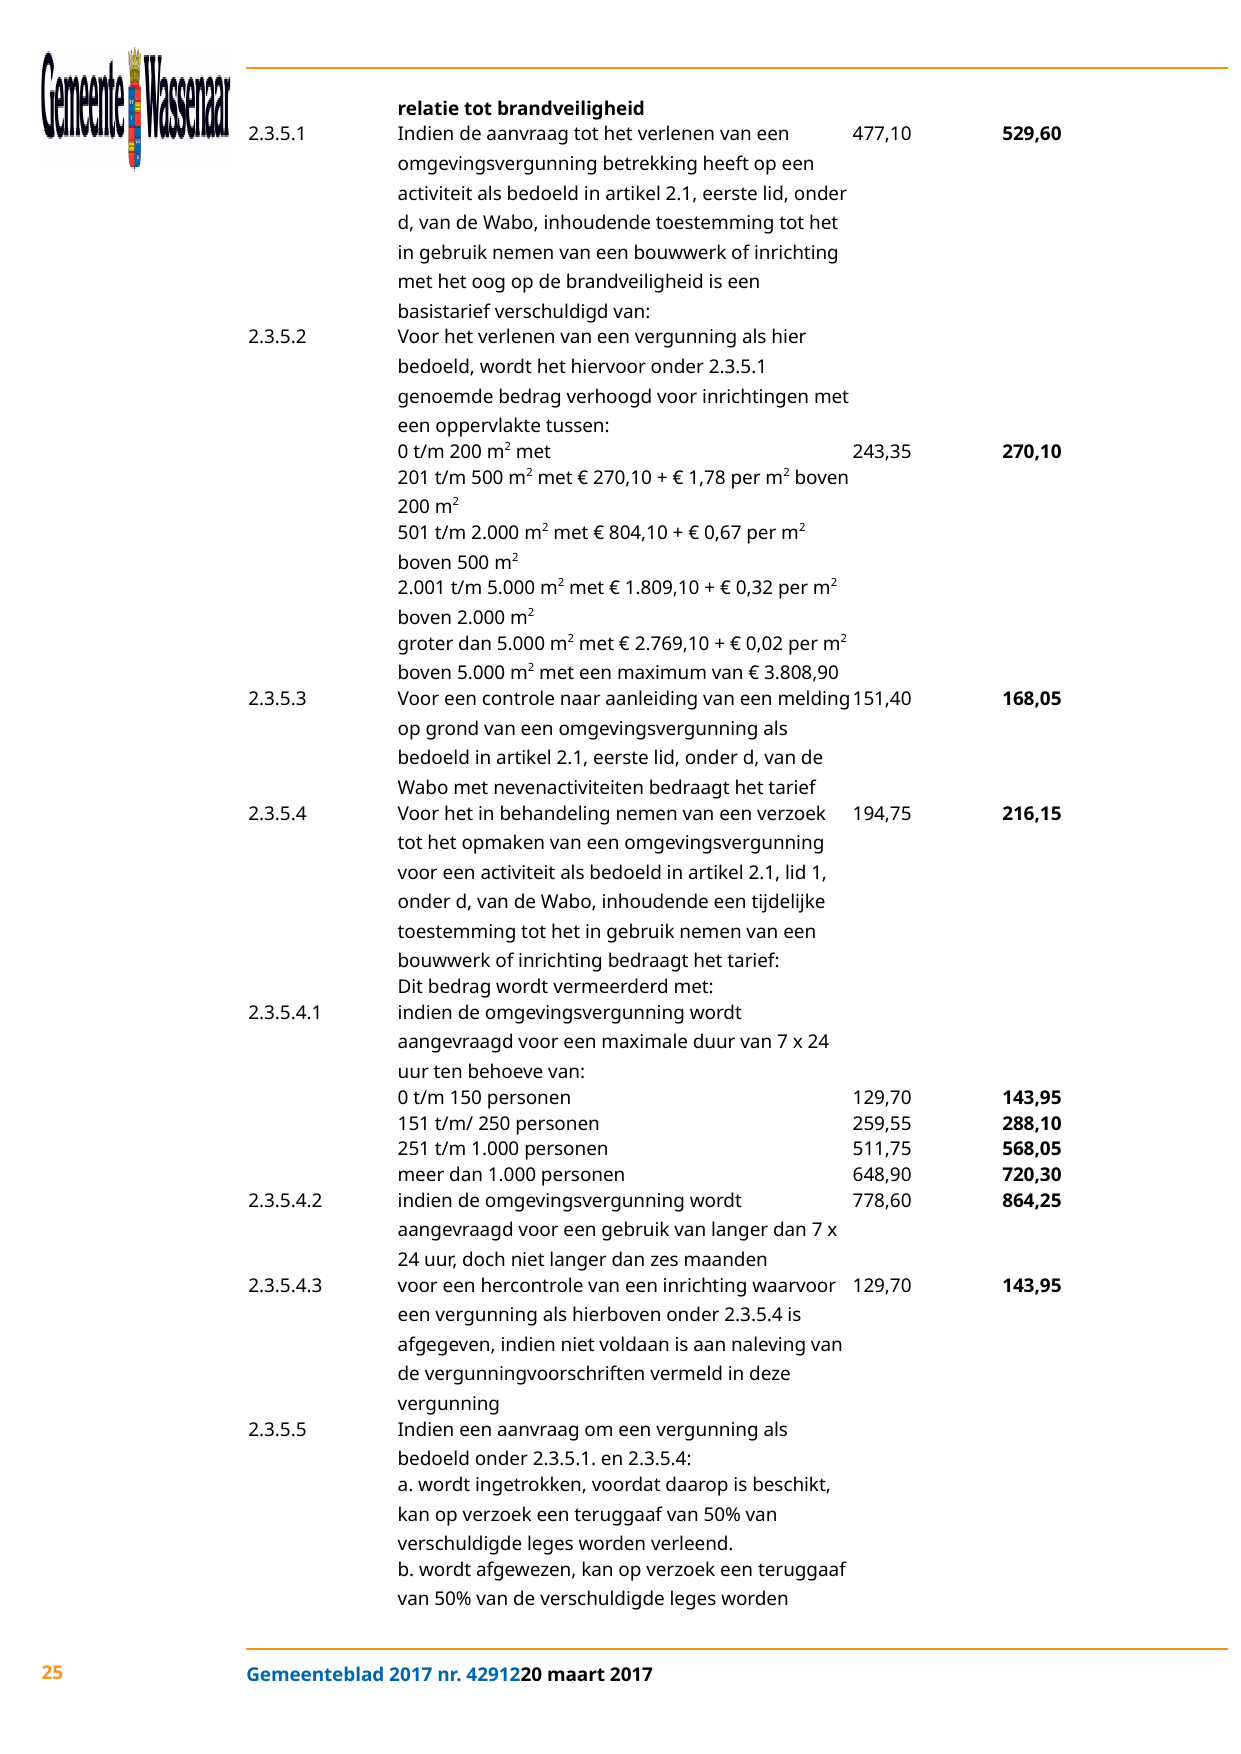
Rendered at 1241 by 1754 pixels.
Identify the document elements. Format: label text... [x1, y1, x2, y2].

table_cell 259,55 [853, 1110, 1002, 1135]
table_cell [853, 519, 1002, 574]
table_cell relatie tot brandveiligheid [398, 95, 852, 121]
table_cell 129,70 [853, 1084, 1002, 1110]
table_cell Dit bedrag wordt vermeerderd met: [398, 973, 852, 999]
table_cell [1002, 324, 1152, 438]
table_cell Voor een controle naar aanleiding van een melding op grond van een omgevingsvergunning als bedoeld in artikel 2.1, eerste lid, onder d, van de Wabo met nevenactiviteiten bedraagt het tarief [398, 685, 852, 800]
table_cell 270,10 [1002, 438, 1152, 464]
table_cell a. wordt ingetrokken, voordat daarop is beschikt, kan op verzoek een teruggaaf van 50% van verschuldigde leges worden verleend. [398, 1471, 852, 1556]
table_cell [1002, 1416, 1152, 1471]
table_cell 529,60 [1002, 121, 1152, 324]
table_cell 2.3.5.4.2 [248, 1187, 397, 1272]
table_cell [1002, 464, 1152, 519]
table_cell [1002, 1556, 1152, 1611]
table_cell [853, 1416, 1002, 1471]
table_cell 2.3.5.1 [248, 121, 397, 324]
table_cell groter dan 5.000 m2 met € 2.769,10 + € 0,02 per m2 boven 5.000 m2 met een maximum van € 3.808,90 [398, 630, 852, 685]
table_cell [853, 973, 1002, 999]
table_cell [248, 1556, 397, 1611]
table_cell indien de omgevingsvergunning wordt aangevraagd voor een gebruik van langer dan 7 x 24 uur, doch niet langer dan zes maanden [398, 1187, 852, 1272]
table_cell 2.3.5.3 [248, 685, 397, 800]
table_cell 568,05 [1002, 1135, 1152, 1161]
picture [41, 47, 231, 172]
table_cell [1002, 1471, 1152, 1556]
table_cell [853, 575, 1002, 630]
table_cell 143,95 [1002, 1272, 1152, 1416]
table_cell [853, 1556, 1002, 1611]
table_cell voor een hercontrole van een inrichting waarvoor een vergunning als hierboven onder 2.3.5.4 is afgegeven, indien niet voldaan is aan naleving van de vergunningvoorschriften vermeld in deze vergunning [398, 1272, 852, 1416]
table_cell 216,15 [1002, 800, 1152, 973]
table_cell 501 t/m 2.000 m2 met € 804,10 + € 0,67 per m2 boven 500 m2 [398, 519, 852, 574]
table_cell [853, 630, 1002, 685]
table_cell 201 t/m 500 m2 met € 270,10 + € 1,78 per m2 boven 200 m2 [398, 464, 852, 519]
table_cell [248, 1471, 397, 1556]
table_cell [1002, 575, 1152, 630]
table_cell 194,75 [853, 800, 1002, 973]
table_cell 864,25 [1002, 1187, 1152, 1272]
table_cell [853, 464, 1002, 519]
table_cell 129,70 [853, 1272, 1002, 1416]
table_cell Indien een aanvraag om een vergunning als bedoeld onder 2.3.5.1. en 2.3.5.4: [398, 1416, 852, 1471]
table_cell [1002, 95, 1152, 121]
table_cell [1002, 519, 1152, 574]
table_cell [248, 464, 397, 519]
table_cell 151,40 [853, 685, 1002, 800]
table_cell 151 t/m/ 250 personen [398, 1110, 852, 1135]
table_cell [1002, 630, 1152, 685]
table_cell [1002, 999, 1152, 1084]
table_cell 477,10 [853, 121, 1002, 324]
table_cell 168,05 [1002, 685, 1152, 800]
table_cell Voor het verlenen van een vergunning als hier bedoeld, wordt het hiervoor onder 2.3.5.1 genoemde bedrag verhoogd voor inrichtingen met een oppervlakte tussen: [398, 324, 852, 438]
table_cell [248, 630, 397, 685]
table_cell b. wordt afgewezen, kan op verzoek een teruggaaf van 50% van de verschuldigde leges worden [398, 1556, 852, 1611]
table_cell indien de omgevingsvergunning wordt aangevraagd voor een maximale duur van 7 x 24 uur ten behoeve van: [398, 999, 852, 1084]
table_cell 648,90 [853, 1161, 1002, 1187]
table_cell Voor het in behandeling nemen van een verzoek tot het opmaken van een omgevingsvergunning voor een activiteit als bedoeld in artikel 2.1, lid 1, onder d, van de Wabo, inhoudende een tijdelijke toestemming tot het in gebruik nemen van een bouwwerk of inrichting bedraagt het tarief: [398, 800, 852, 973]
table_cell [248, 1084, 397, 1110]
table_cell 2.3.5.4 [248, 800, 397, 973]
table_cell 511,75 [853, 1135, 1002, 1161]
table_cell 251 t/m 1.000 personen [398, 1135, 852, 1161]
table_cell 0 t/m 200 m2 met [398, 438, 852, 464]
table_cell [853, 324, 1002, 438]
table_cell [248, 1161, 397, 1187]
table_cell 243,35 [853, 438, 1002, 464]
table_cell [248, 575, 397, 630]
table_cell 2.3.5.5 [248, 1416, 397, 1471]
table_cell 2.001 t/m 5.000 m2 met € 1.809,10 + € 0,32 per m2 boven 2.000 m2 [398, 575, 852, 630]
table_cell [853, 95, 1002, 121]
table_cell 288,10 [1002, 1110, 1152, 1135]
table_cell [248, 95, 397, 121]
table_cell [248, 1135, 397, 1161]
table_cell Indien de aanvraag tot het verlenen van een omgevingsvergunning betrekking heeft op een activiteit als bedoeld in artikel 2.1, eerste lid, onder d, van de Wabo, inhoudende toestemming tot het in gebruik nemen van een bouwwerk of inrichting met het oog op de brandveiligheid is een basistarief verschuldigd van: [398, 121, 852, 324]
table_cell [248, 1110, 397, 1135]
table_cell [248, 519, 397, 574]
table_cell 778,60 [853, 1187, 1002, 1272]
table_cell [853, 999, 1002, 1084]
table_cell [1002, 973, 1152, 999]
table_cell 0 t/m 150 personen [398, 1084, 852, 1110]
table_cell 2.3.5.4.3 [248, 1272, 397, 1416]
table_cell 2.3.5.2 [248, 324, 397, 438]
table_cell 2.3.5.4.1 [248, 999, 397, 1084]
table_cell meer dan 1.000 personen [398, 1161, 852, 1187]
table_cell 720,30 [1002, 1161, 1152, 1187]
table_cell [853, 1471, 1002, 1556]
table_cell [248, 973, 397, 999]
table_cell [248, 438, 397, 464]
table_cell 143,95 [1002, 1084, 1152, 1110]
